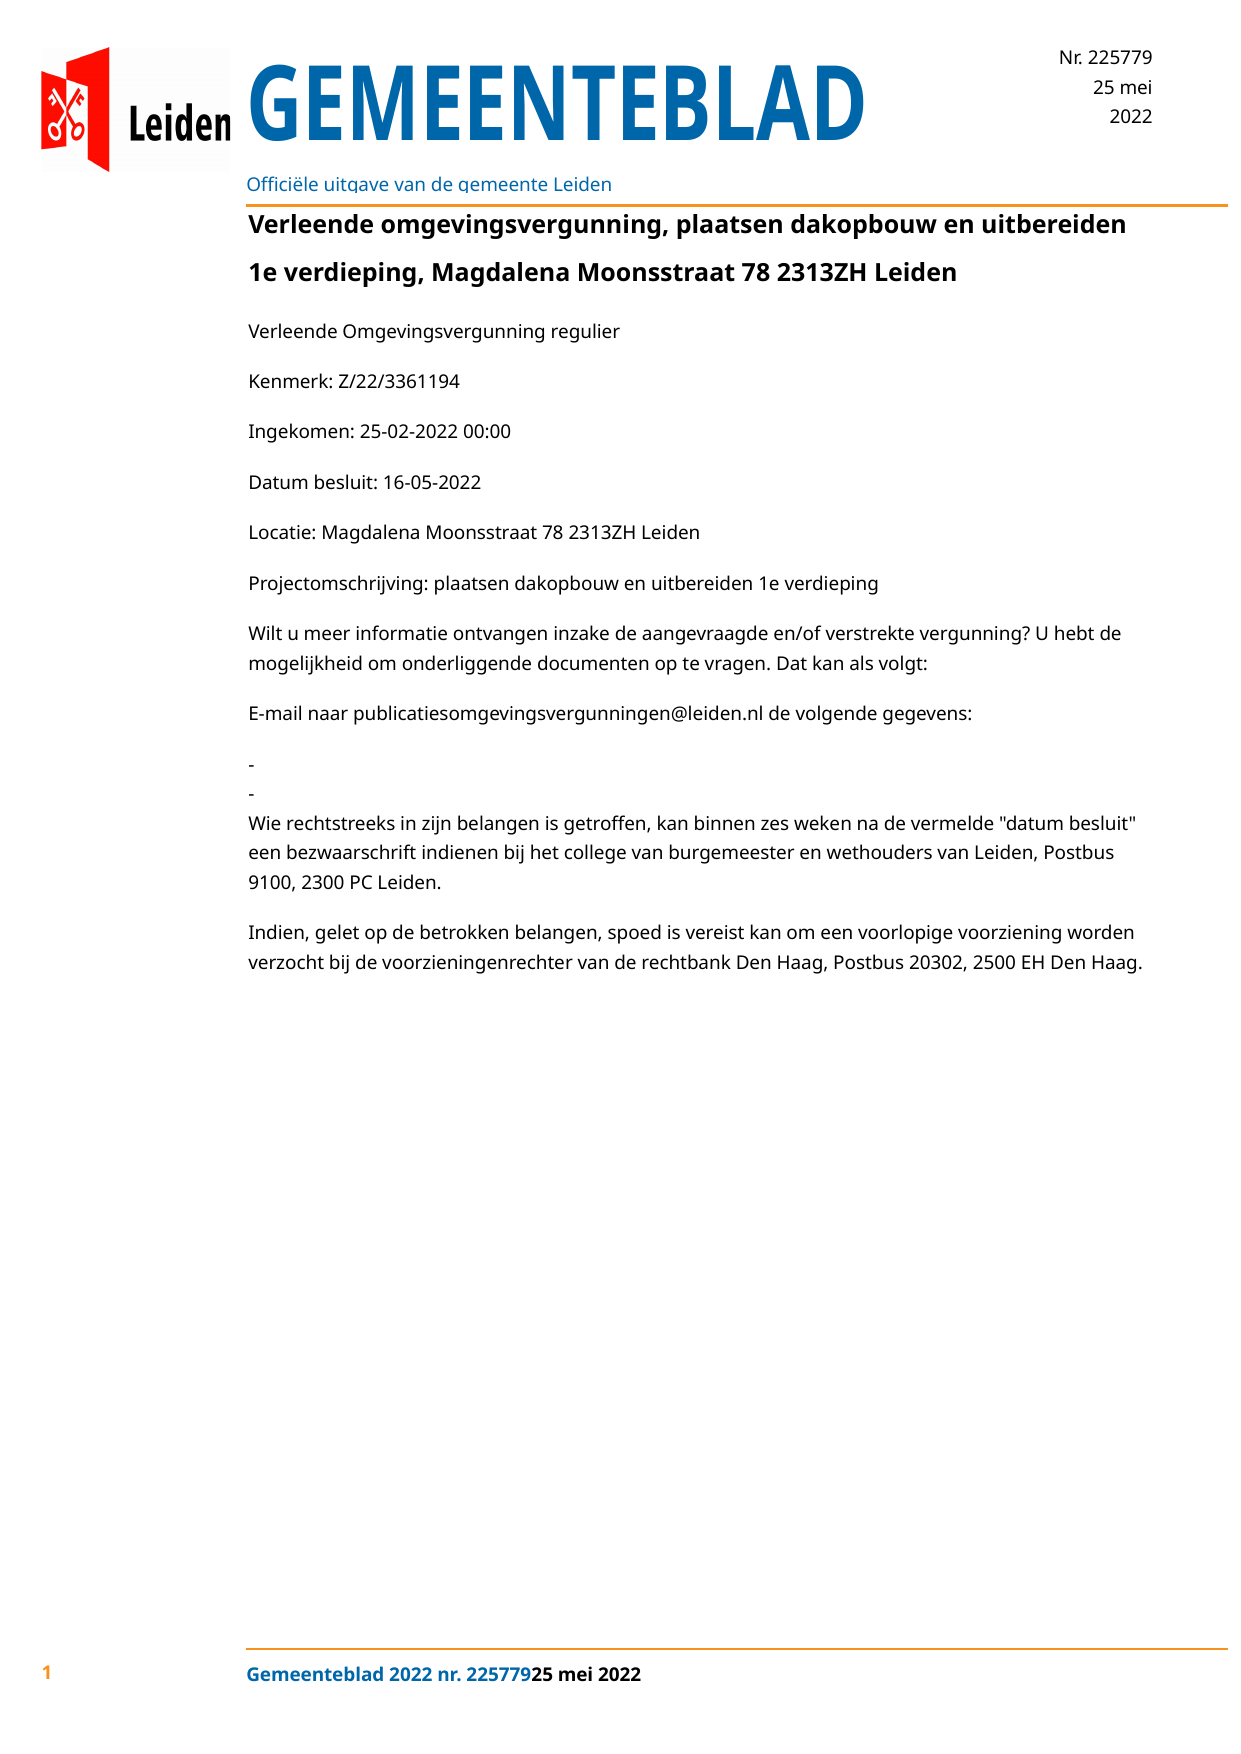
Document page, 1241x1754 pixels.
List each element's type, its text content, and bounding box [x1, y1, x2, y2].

text Indien, gelet op de betrokken belangen, spoed is vereist kan om een voorlopige voorziening worden verzocht bij de voorzieningenrechter van de rechtbank Den Haag, Postbus 20302, 2500 EH Den Haag. [248, 919, 1152, 975]
text Wilt u meer informatie ontvangen inzake de aangevraagde en/of verstrekte vergunning? U hebt de mogelijkheid om onderliggende documenten op te vragen. Dat kan als volgt: [248, 620, 1152, 676]
text Verleende Omgevingsvergunning regulier [248, 318, 1152, 344]
text Verleende omgevingsvergunning, plaatsen dakopbouw en uitbereiden 1e verdieping, Magdalena Moonsstraat 78 2313ZH Leiden [248, 207, 1152, 288]
text Projectomschrijving: plaatsen dakopbouw en uitbereiden 1e verdieping [248, 570, 1152, 596]
text Ingekomen: 25-02-2022 00:00 [248, 419, 1152, 444]
text Locatie: Magdalena Moonsstraat 78 2313ZH Leiden [248, 519, 1152, 545]
picture [41, 47, 231, 172]
text E-mail naar publicatiesomgevingsvergunningen@leiden.nl de volgende gegevens: [248, 700, 1152, 726]
text Kenmerk: Z/22/3361194 [248, 368, 1152, 394]
text Wie rechtstreeks in zijn belangen is getroffen, kan binnen zes weken na de vermelde "datum besluit" een bezwaarschrift indienen bij het college van burgemeester en wethouders van Leiden, Postbus 9100, 2300 PC Leiden. [248, 810, 1152, 895]
text Datum besluit: 16-05-2022 [248, 469, 1152, 495]
